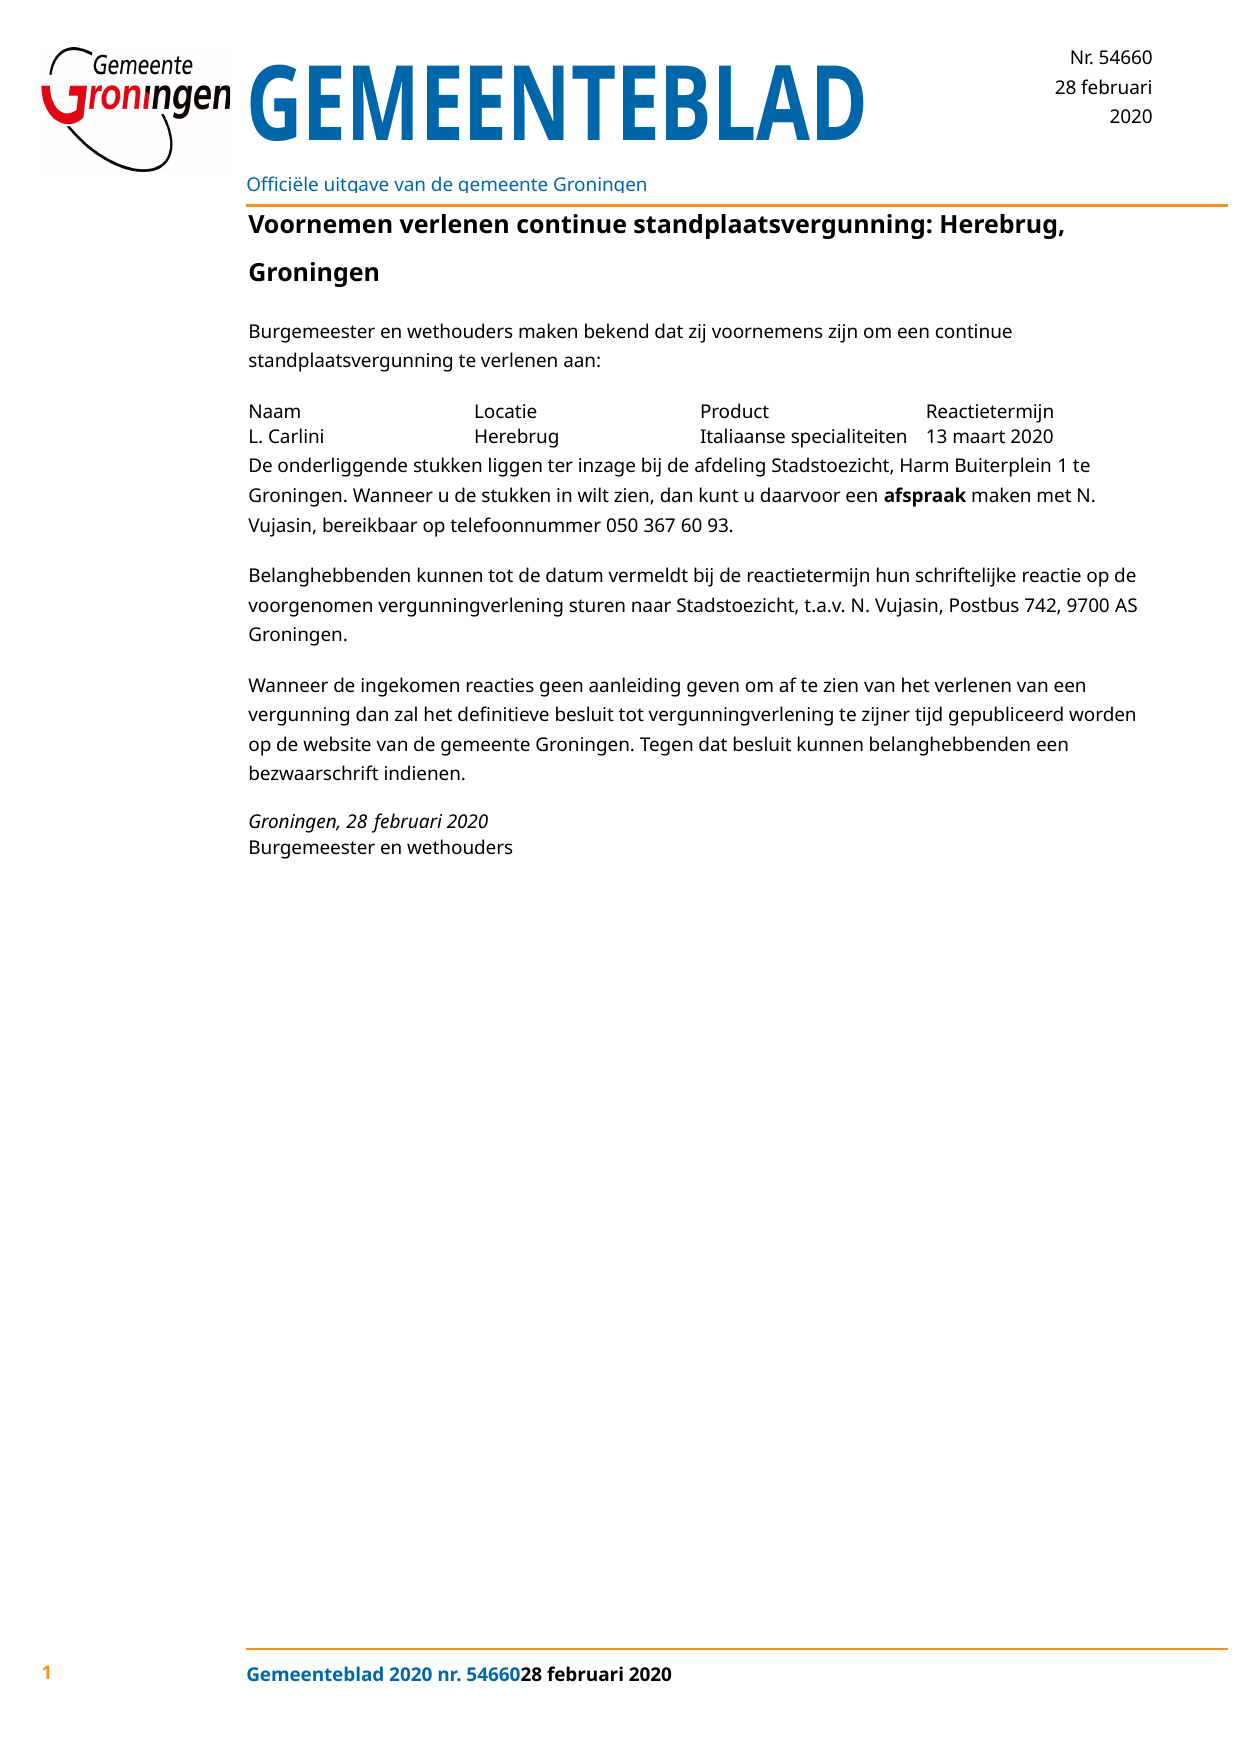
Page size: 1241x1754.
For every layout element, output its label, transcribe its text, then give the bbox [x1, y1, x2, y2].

table_cell Herebrug [474, 424, 700, 449]
text Wanneer de ingekomen reacties geen aanleiding geven om af te zien van het verlenen van een vergunning dan zal het definitieve besluit tot vergunningverlening te zijner tijd gepubliceerd worden op de website van de gemeente Groningen. Tegen dat besluit kunnen belanghebbenden een bezwaarschrift indienen. [248, 672, 1152, 786]
table_header Naam [248, 398, 474, 424]
table_header Locatie [474, 398, 700, 424]
table_cell L. Carlini [248, 424, 474, 449]
text Burgemeester en wethouders [248, 834, 1152, 860]
table_header Reactietermijn [926, 398, 1152, 424]
text Burgemeester en wethouders maken bekend dat zij voornemens zijn om een continue standplaatsvergunning te verlenen aan: [248, 318, 1152, 373]
picture [41, 47, 231, 172]
table_cell Italiaanse specialiteiten [700, 424, 926, 449]
text Groningen, 28 februari 2020 [248, 808, 1152, 834]
text Voornemen verlenen continue standplaatsvergunning: Herebrug, Groningen [248, 207, 1152, 288]
text De onderliggende stukken liggen ter inzage bij de afdeling Stadstoezicht, Harm Buiterplein 1 te Groningen. Wanneer u de stukken in wilt zien, dan kunt u daarvoor een afspraak maken met N. Vujasin, bereikbaar op telefoonnummer 050 367 60 93. [248, 453, 1152, 538]
text Belanghebbenden kunnen tot de datum vermeldt bij de reactietermijn hun schriftelijke reactie op de voorgenomen vergunningverlening sturen naar Stadstoezicht, t.a.v. N. Vujasin, Postbus 742, 9700 AS Groningen. [248, 562, 1152, 647]
table_header Product [700, 398, 926, 424]
table_cell 13 maart 2020 [926, 424, 1152, 449]
